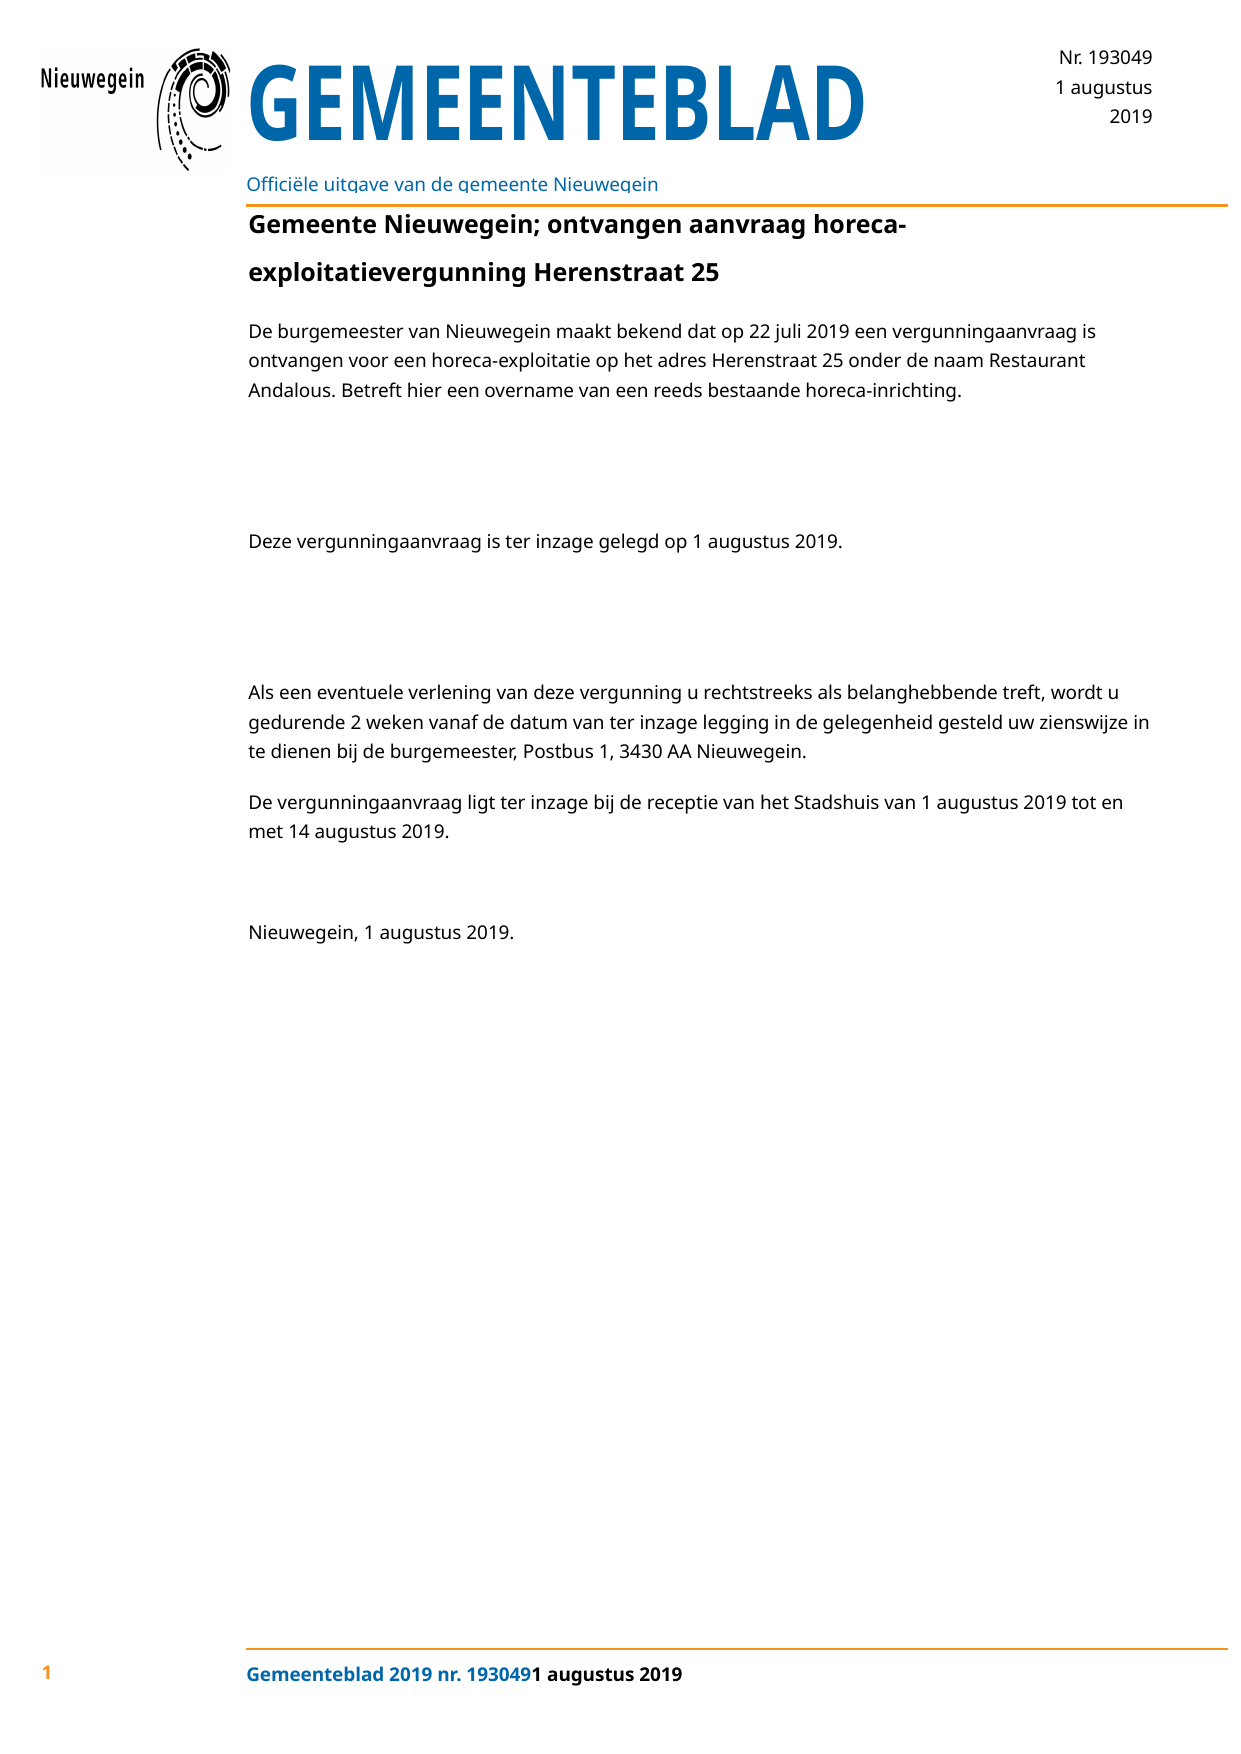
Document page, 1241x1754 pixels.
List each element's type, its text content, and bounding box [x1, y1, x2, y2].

text De vergunningaanvraag ligt ter inzage bij de receptie van het Stadshuis van 1 augustus 2019 tot en met 14 augustus 2019. [248, 789, 1152, 844]
text De burgemeester van Nieuwegein maakt bekend dat op 22 juli 2019 een vergunningaanvraag is ontvangen voor een horeca-exploitatie op het adres Herenstraat 25 onder de naam Restaurant Andalous. Betreft hier een overname van een reeds bestaande horeca-inrichting. [248, 318, 1152, 403]
picture [41, 47, 231, 172]
text Deze vergunningaanvraag is ter inzage gelegd op 1 augustus 2019. [248, 528, 1152, 554]
text Nieuwegein, 1 augustus 2019. [248, 919, 1152, 945]
text Gemeente Nieuwegein; ontvangen aanvraag horeca-exploitatievergunning Herenstraat 25 [248, 207, 1152, 288]
text Als een eventuele verlening van deze vergunning u rechtstreeks als belanghebbende treft, wordt u gedurende 2 weken vanaf de datum van ter inzage legging in de gelegenheid gesteld uw zienswijze in te dienen bij de burgemeester, Postbus 1, 3430 AA Nieuwegein. [248, 679, 1152, 764]
